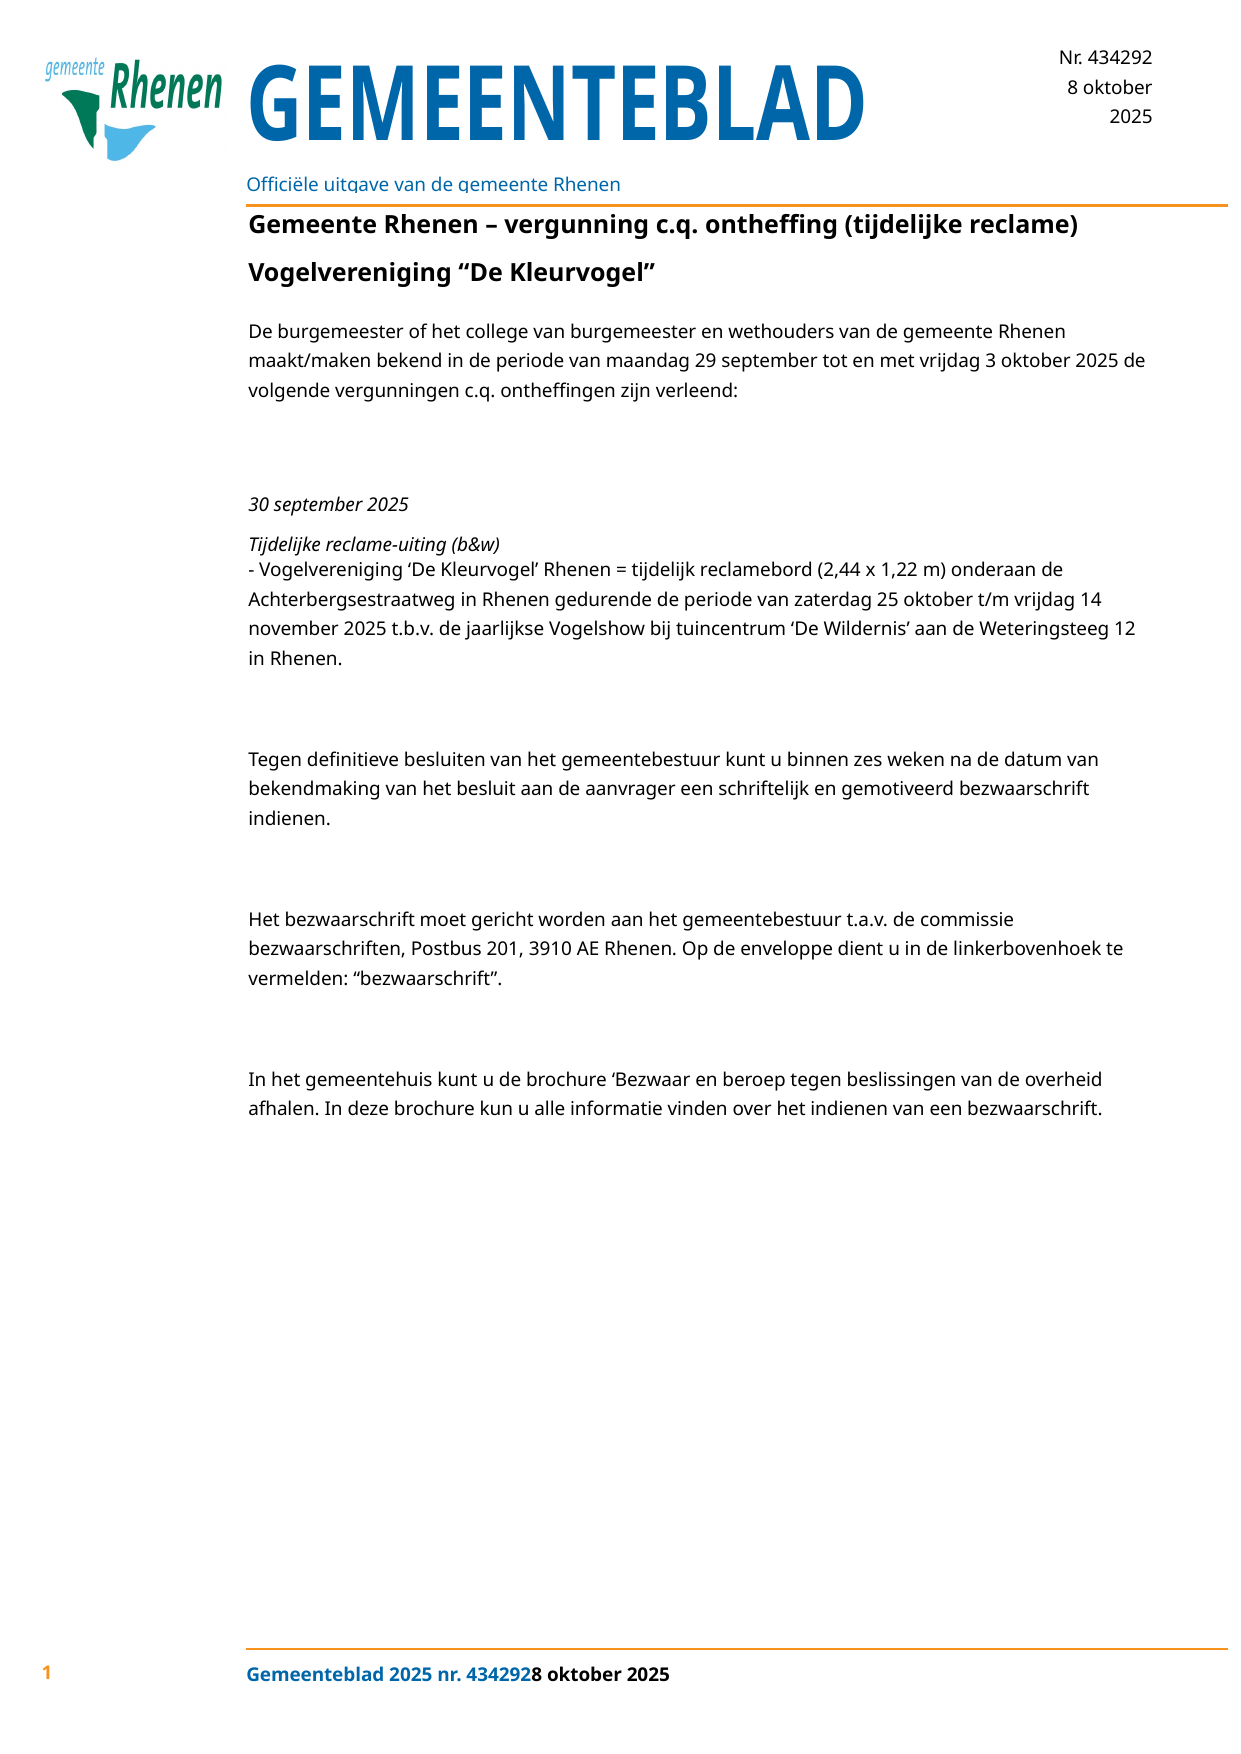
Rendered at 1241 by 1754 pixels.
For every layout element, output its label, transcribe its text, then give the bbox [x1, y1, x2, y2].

text De burgemeester of het college van burgemeester en wethouders van de gemeente Rhenen maakt/maken bekend in de periode van maandag 29 september tot en met vrijdag 3 oktober 2025 de volgende vergunningen c.q. ontheffingen zijn verleend: [248, 318, 1152, 403]
text Gemeente Rhenen – vergunning c.q. ontheffing (tijdelijke reclame) Vogelvereniging “De Kleurvogel” [248, 207, 1152, 288]
text Tegen definitieve besluiten van het gemeentebestuur kunt u binnen zes weken na de datum van bekendmaking van het besluit aan de aanvrager een schriftelijk en gemotiveerd bezwaarschrift indienen. [248, 746, 1152, 831]
text 30 september 2025 [248, 491, 1152, 517]
picture [41, 47, 231, 172]
text - Vogelvereniging ‘De Kleurvogel’ Rhenen = tijdelijk reclamebord (2,44 x 1,22 m) onderaan de Achterbergsestraatweg in Rhenen gedurende de periode van zaterdag 25 oktober t/m vrijdag 14 november 2025 t.b.v. de jaarlijkse Vogelshow bij tuincentrum ‘De Wildernis’ aan de Weteringsteeg 12 in Rhenen. [248, 556, 1152, 671]
text Het bezwaarschrift moet gericht worden aan het gemeentebestuur t.a.v. de commissie bezwaarschriften, Postbus 201, 3910 AE Rhenen. Op de enveloppe dient u in de linkerbovenhoek te vermelden: “bezwaarschrift”. [248, 906, 1152, 991]
text In het gemeentehuis kunt u de brochure ‘Bezwaar en beroep tegen beslissingen van de overheid afhalen. In deze brochure kun u alle informatie vinden over het indienen van een bezwaarschrift. [248, 1066, 1152, 1121]
text Tijdelijke reclame-uiting (b&w) [248, 531, 1152, 556]
